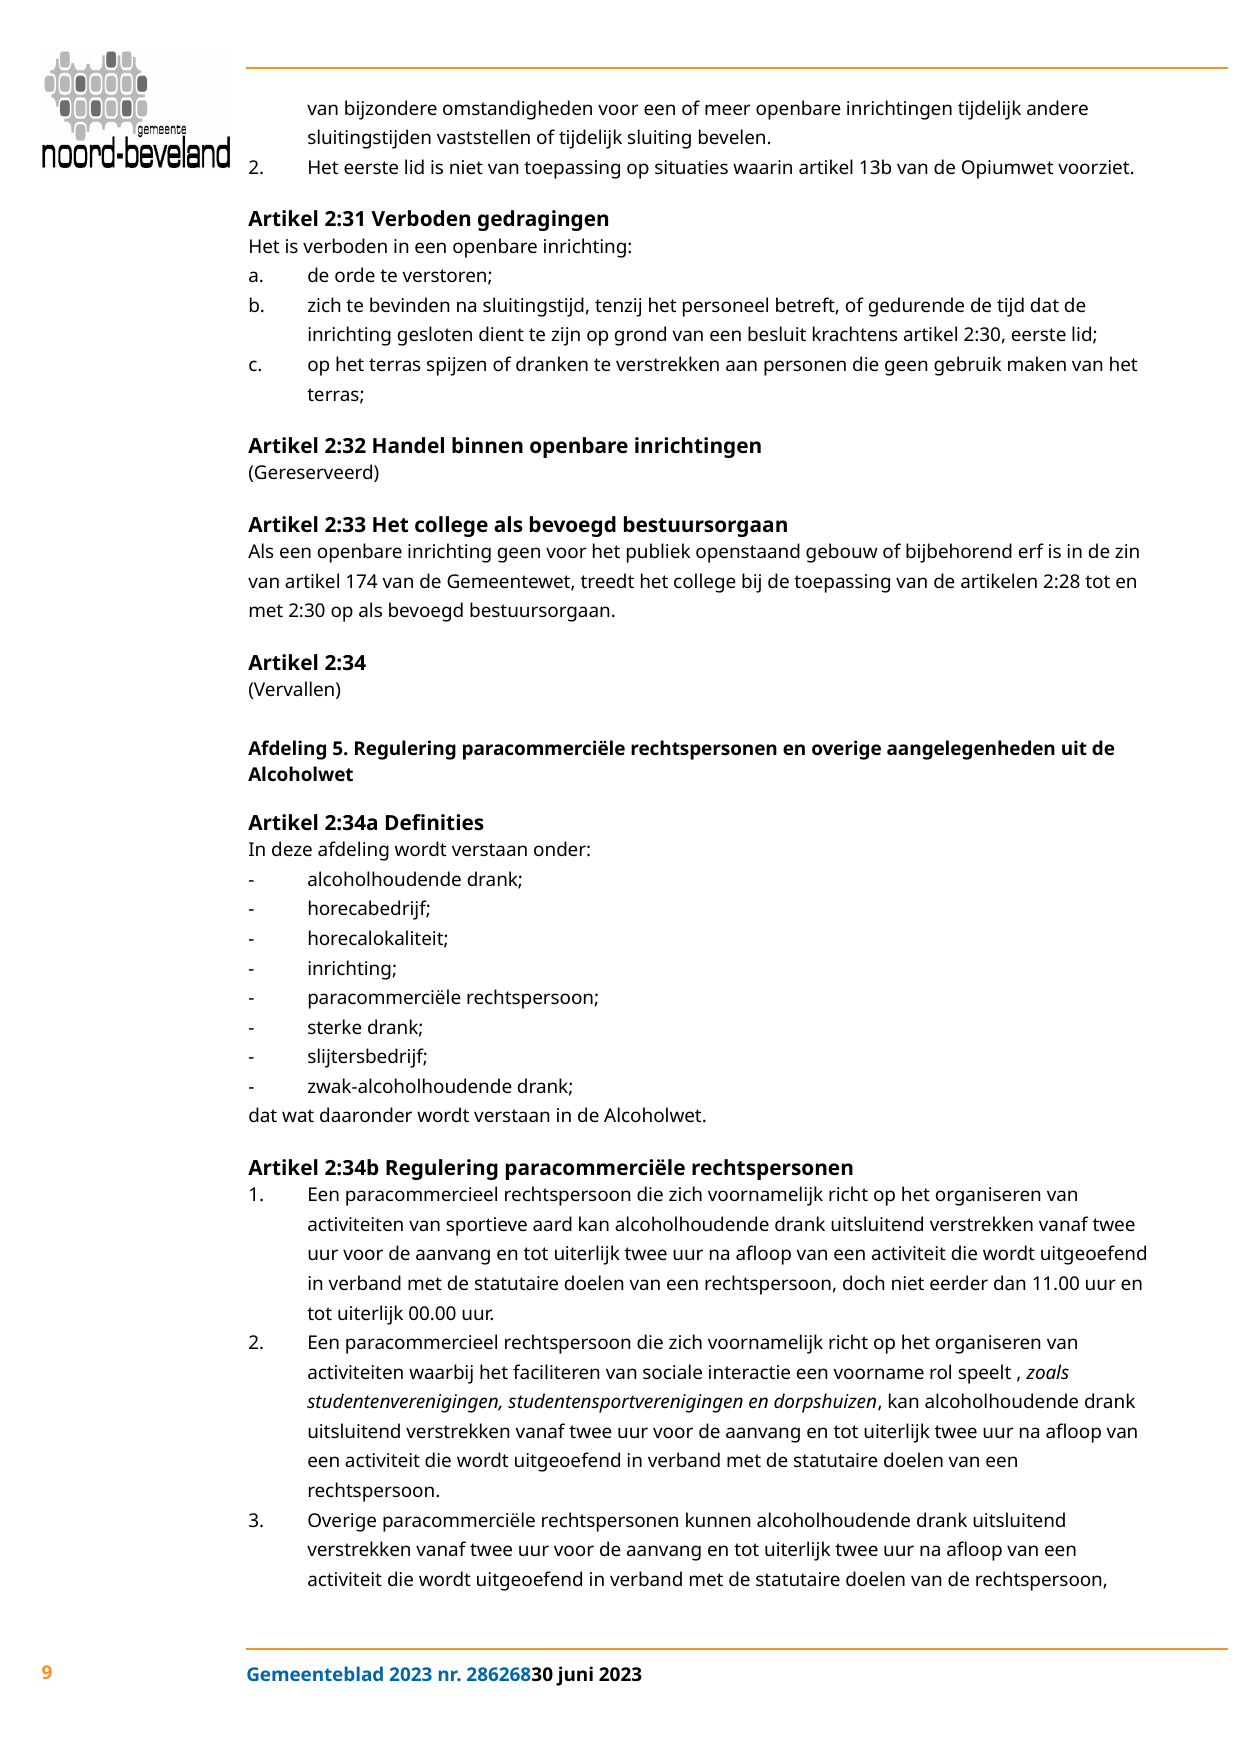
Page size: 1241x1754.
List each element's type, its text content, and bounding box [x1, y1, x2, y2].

list sterke drank; [248, 1014, 1152, 1039]
text Artikel 2:32 Handel binnen openbare inrichtingen [248, 431, 1152, 459]
list inrichting; [248, 955, 1152, 980]
text Als een openbare inrichting geen voor het publiek openstaand gebouw of bijbehorend erf is in de zin van artikel 174 van de Gemeentewet, treedt het college bij de toepassing van de artikelen 2:28 tot en met 2:30 op als bevoegd bestuursorgaan. [248, 538, 1152, 623]
text Artikel 2:33 Het college als bevoegd bestuursorgaan [248, 510, 1152, 538]
text Artikel 2:34a Definities [248, 808, 1152, 836]
list horecabedrijf; [248, 896, 1152, 921]
text dat wat daaronder wordt verstaan in de Alcoholwet. [248, 1103, 1152, 1128]
text Artikel 2:34b Regulering paracommerciële rechtspersonen [248, 1153, 1152, 1181]
list van bijzondere omstandigheden voor een of meer openbare inrichtingen tijdelijk andere sluitingstijden vaststellen of tijdelijk sluiting bevelen. [248, 95, 1152, 150]
list zich te bevinden na sluitingstijd, tenzij het personeel betreft, of gedurende de tijd dat de inrichting gesloten dient te zijn op grond van een besluit krachtens artikel 2:30, eerste lid; [248, 292, 1152, 347]
text Afdeling 5. Regulering paracommerciële rechtspersonen en overige aangelegenheden uit de Alcoholwet [248, 736, 1152, 787]
text In deze afdeling wordt verstaan onder: [248, 836, 1152, 862]
list slijtersbedrijf; [248, 1043, 1152, 1069]
picture [41, 47, 231, 172]
list Het eerste lid is niet van toepassing op situaties waarin artikel 13b van de Opiumwet voorziet. [248, 154, 1152, 180]
text Artikel 2:34 [248, 648, 1152, 676]
text (Gereserveerd) [248, 459, 1152, 485]
list op het terras spijzen of dranken te verstrekken aan personen die geen gebruik maken van het terras; [248, 351, 1152, 406]
text Artikel 2:31 Verboden gedragingen [248, 204, 1152, 233]
list Een paracommercieel rechtspersoon die zich voornamelijk richt op het organiseren van activiteiten waarbij het faciliteren van sociale interactie een voorname rol speelt , zoals studentenverenigingen, studentensportverenigingen en dorpshuizen, kan alcoholhoudende drank uitsluitend verstrekken vanaf twee uur voor de aanvang en tot uiterlijk twee uur na afloop van een activiteit die wordt uitgeoefend in verband met de statutaire doelen van een rechtspersoon. [248, 1329, 1152, 1503]
list de orde te verstoren; [248, 262, 1152, 288]
list Een paracommercieel rechtspersoon die zich voornamelijk richt op het organiseren van activiteiten van sportieve aard kan alcoholhoudende drank uitsluitend verstrekken vanaf twee uur voor de aanvang en tot uiterlijk twee uur na afloop van een activiteit die wordt uitgeoefend in verband met de statutaire doelen van een rechtspersoon, doch niet eerder dan 11.00 uur en tot uiterlijk 00.00 uur. [248, 1181, 1152, 1326]
list horecalokaliteit; [248, 925, 1152, 951]
text Het is verboden in een openbare inrichting: [248, 233, 1152, 258]
list Overige paracommerciële rechtspersonen kunnen alcoholhoudende drank uitsluitend verstrekken vanaf twee uur voor de aanvang en tot uiterlijk twee uur na afloop van een activiteit die wordt uitgeoefend in verband met de statutaire doelen van de rechtspersoon, [248, 1507, 1152, 1592]
list alcoholhoudende drank; [248, 866, 1152, 892]
text (Vervallen) [248, 676, 1152, 702]
list zwak-alcoholhoudende drank; [248, 1073, 1152, 1099]
list paracommerciële rechtspersoon; [248, 984, 1152, 1010]
